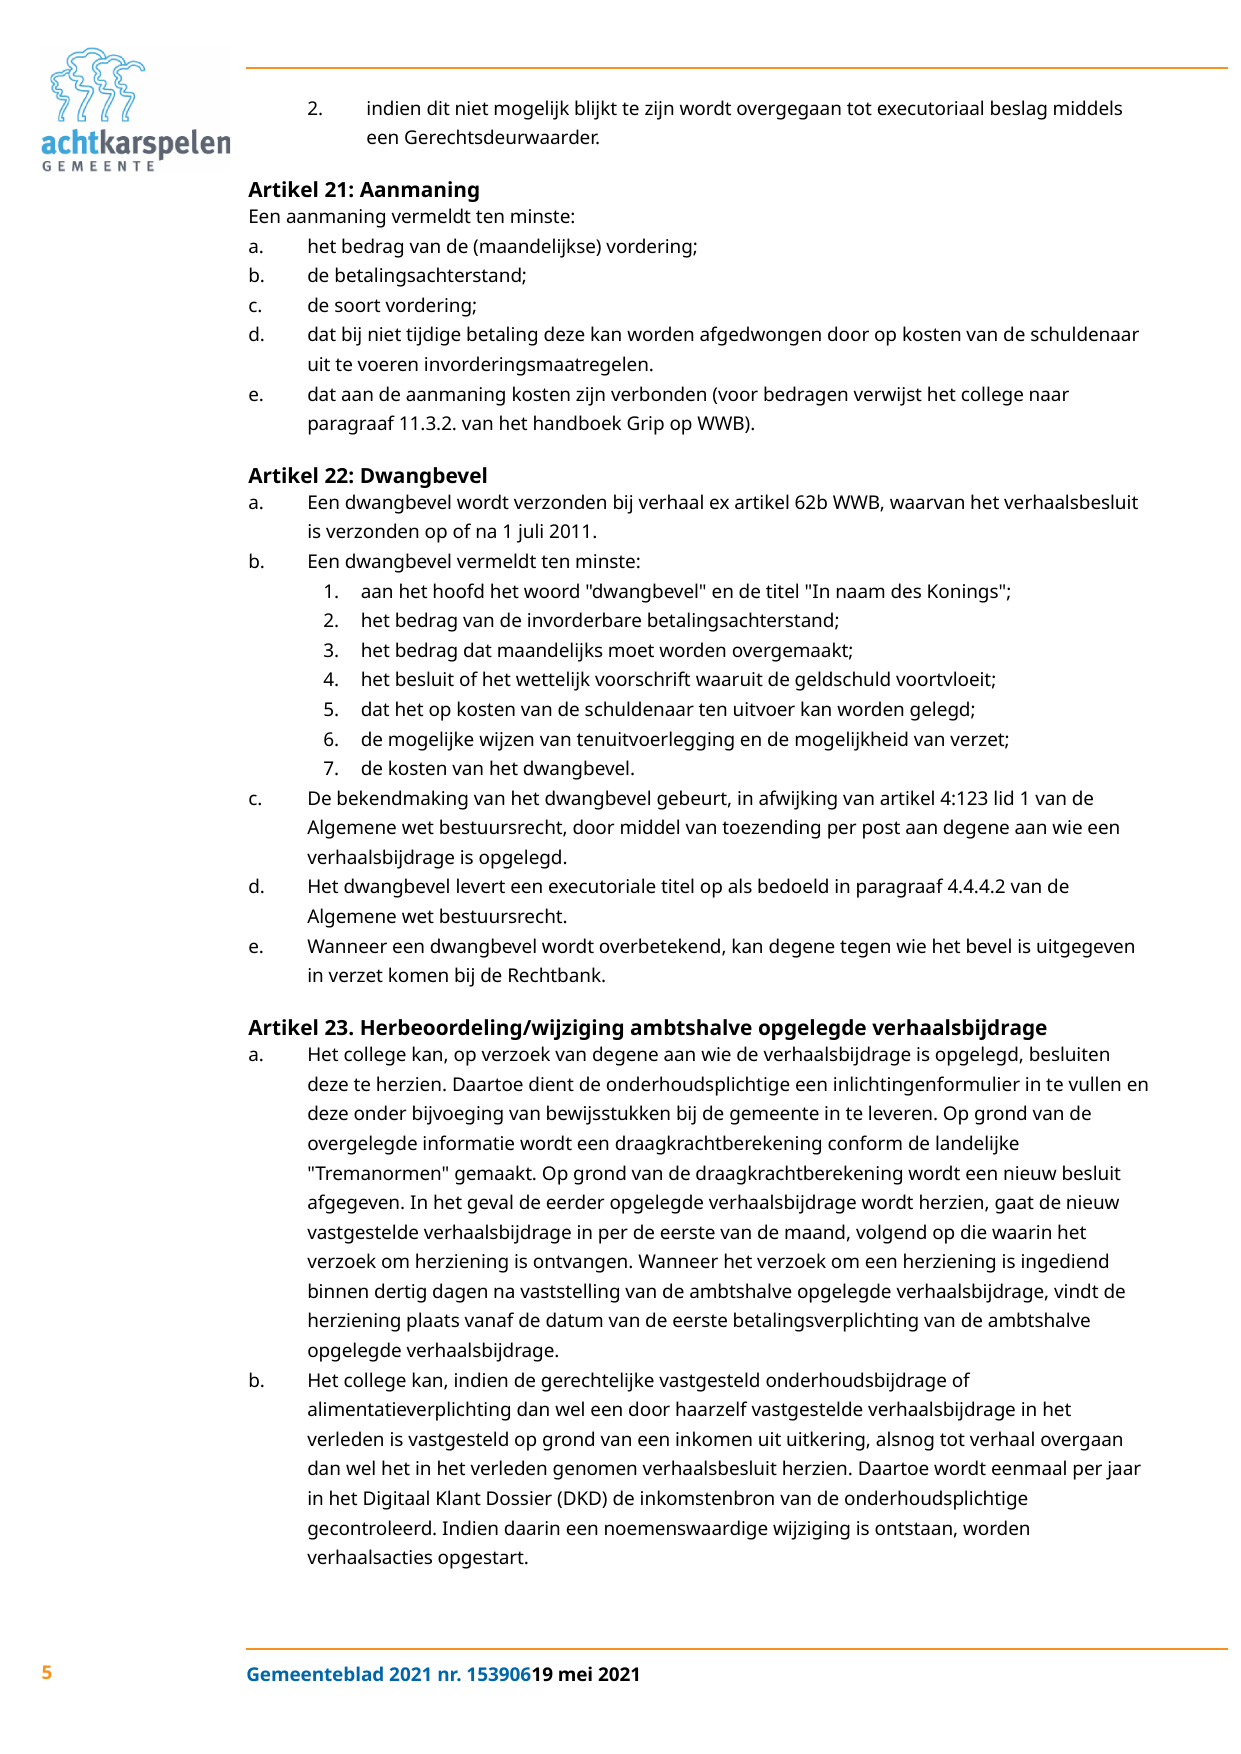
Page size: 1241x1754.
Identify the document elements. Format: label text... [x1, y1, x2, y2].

list dat bij niet tijdige betaling deze kan worden afgedwongen door op kosten van de schuldenaar uit te voeren invorderingsmaatregelen. [248, 322, 1152, 377]
list Het college kan, op verzoek van degene aan wie de verhaalsbijdrage is opgelegd, besluiten deze te herzien. Daartoe dient de onderhoudsplichtige een inlichtingenformulier in te vullen en deze onder bijvoeging van bewijsstukken bij de gemeente in te leveren. Op grond van de overgelegde informatie wordt een draagkrachtberekening conform de landelijke "Tremanormen" gemaakt. Op grond van de draagkrachtberekening wordt een nieuw besluit afgegeven. In het geval de eerder opgelegde verhaalsbijdrage wordt herzien, gaat de nieuw vastgestelde verhaalsbijdrage in per de eerste van de maand, volgend op die waarin het verzoek om herziening is ontvangen. Wanneer het verzoek om een herziening is ingediend binnen dertig dagen na vaststelling van de ambtshalve opgelegde verhaalsbijdrage, vindt de herziening plaats vanaf de datum van de eerste betalingsverplichting van de ambtshalve opgelegde verhaalsbijdrage. [248, 1041, 1152, 1363]
list dat aan de aanmaning kosten zijn verbonden (voor bedragen verwijst het college naar paragraaf 11.3.2. van het handboek Grip op WWB). [248, 381, 1152, 436]
list de soort vordering; [248, 292, 1152, 318]
list Een dwangbevel wordt verzonden bij verhaal ex artikel 62b WWB, waarvan het verhaalsbesluit is verzonden op of na 1 juli 2011. [248, 489, 1152, 544]
text Artikel 22: Dwangbevel [248, 461, 1152, 489]
list de mogelijke wijzen van tenuitvoerlegging en de mogelijkheid van verzet; [323, 726, 1152, 752]
list aan het hoofd het woord "dwangbevel" en de titel "In naam des Konings"; [323, 578, 1152, 604]
list De bekendmaking van het dwangbevel gebeurt, in afwijking van artikel 4:123 lid 1 van de Algemene wet bestuursrecht, door middel van toezending per post aan degene aan wie een verhaalsbijdrage is opgelegd. [248, 785, 1152, 870]
text Een aanmaning vermeldt ten minste: [248, 203, 1152, 229]
list het bedrag van de invorderbare betalingsachterstand; [323, 607, 1152, 633]
list het bedrag van de (maandelijkse) vordering; [248, 233, 1152, 258]
list het bedrag dat maandelijks moet worden overgemaakt; [323, 637, 1152, 663]
list Wanneer een dwangbevel wordt overbetekend, kan degene tegen wie het bevel is uitgegeven in verzet komen bij de Rechtbank. [248, 933, 1152, 988]
list Een dwangbevel vermeldt ten minste: [248, 548, 1152, 574]
picture [41, 47, 231, 172]
list Het dwangbevel levert een executoriale titel op als bedoeld in paragraaf 4.4.4.2 van de Algemene wet bestuursrecht. [248, 874, 1152, 929]
list het besluit of het wettelijk voorschrift waaruit de geldschuld voortvloeit; [323, 667, 1152, 692]
list indien dit niet mogelijk blijkt te zijn wordt overgegaan tot executoriaal beslag middels een Gerechtsdeurwaarder. [307, 95, 1152, 150]
list dat het op kosten van de schuldenaar ten uitvoer kan worden gelegd; [323, 696, 1152, 722]
list de kosten van het dwangbevel. [323, 755, 1152, 781]
list Het college kan, indien de gerechtelijke vastgesteld onderhoudsbijdrage of alimentatieverplichting dan wel een door haarzelf vastgestelde verhaalsbijdrage in het verleden is vastgesteld op grond van een inkomen uit uitkering, alsnog tot verhaal overgaan dan wel het in het verleden genomen verhaalsbesluit herzien. Daartoe wordt eenmaal per jaar in het Digitaal Klant Dossier (DKD) de inkomstenbron van de onderhoudsplichtige gecontroleerd. Indien daarin een noemenswaardige wijziging is ontstaan, worden verhaalsacties opgestart. [248, 1367, 1152, 1570]
list de betalingsachterstand; [248, 262, 1152, 288]
text Artikel 21: Aanmaning [248, 175, 1152, 203]
text Artikel 23. Herbeoordeling/wijziging ambtshalve opgelegde verhaalsbijdrage [248, 1013, 1152, 1041]
